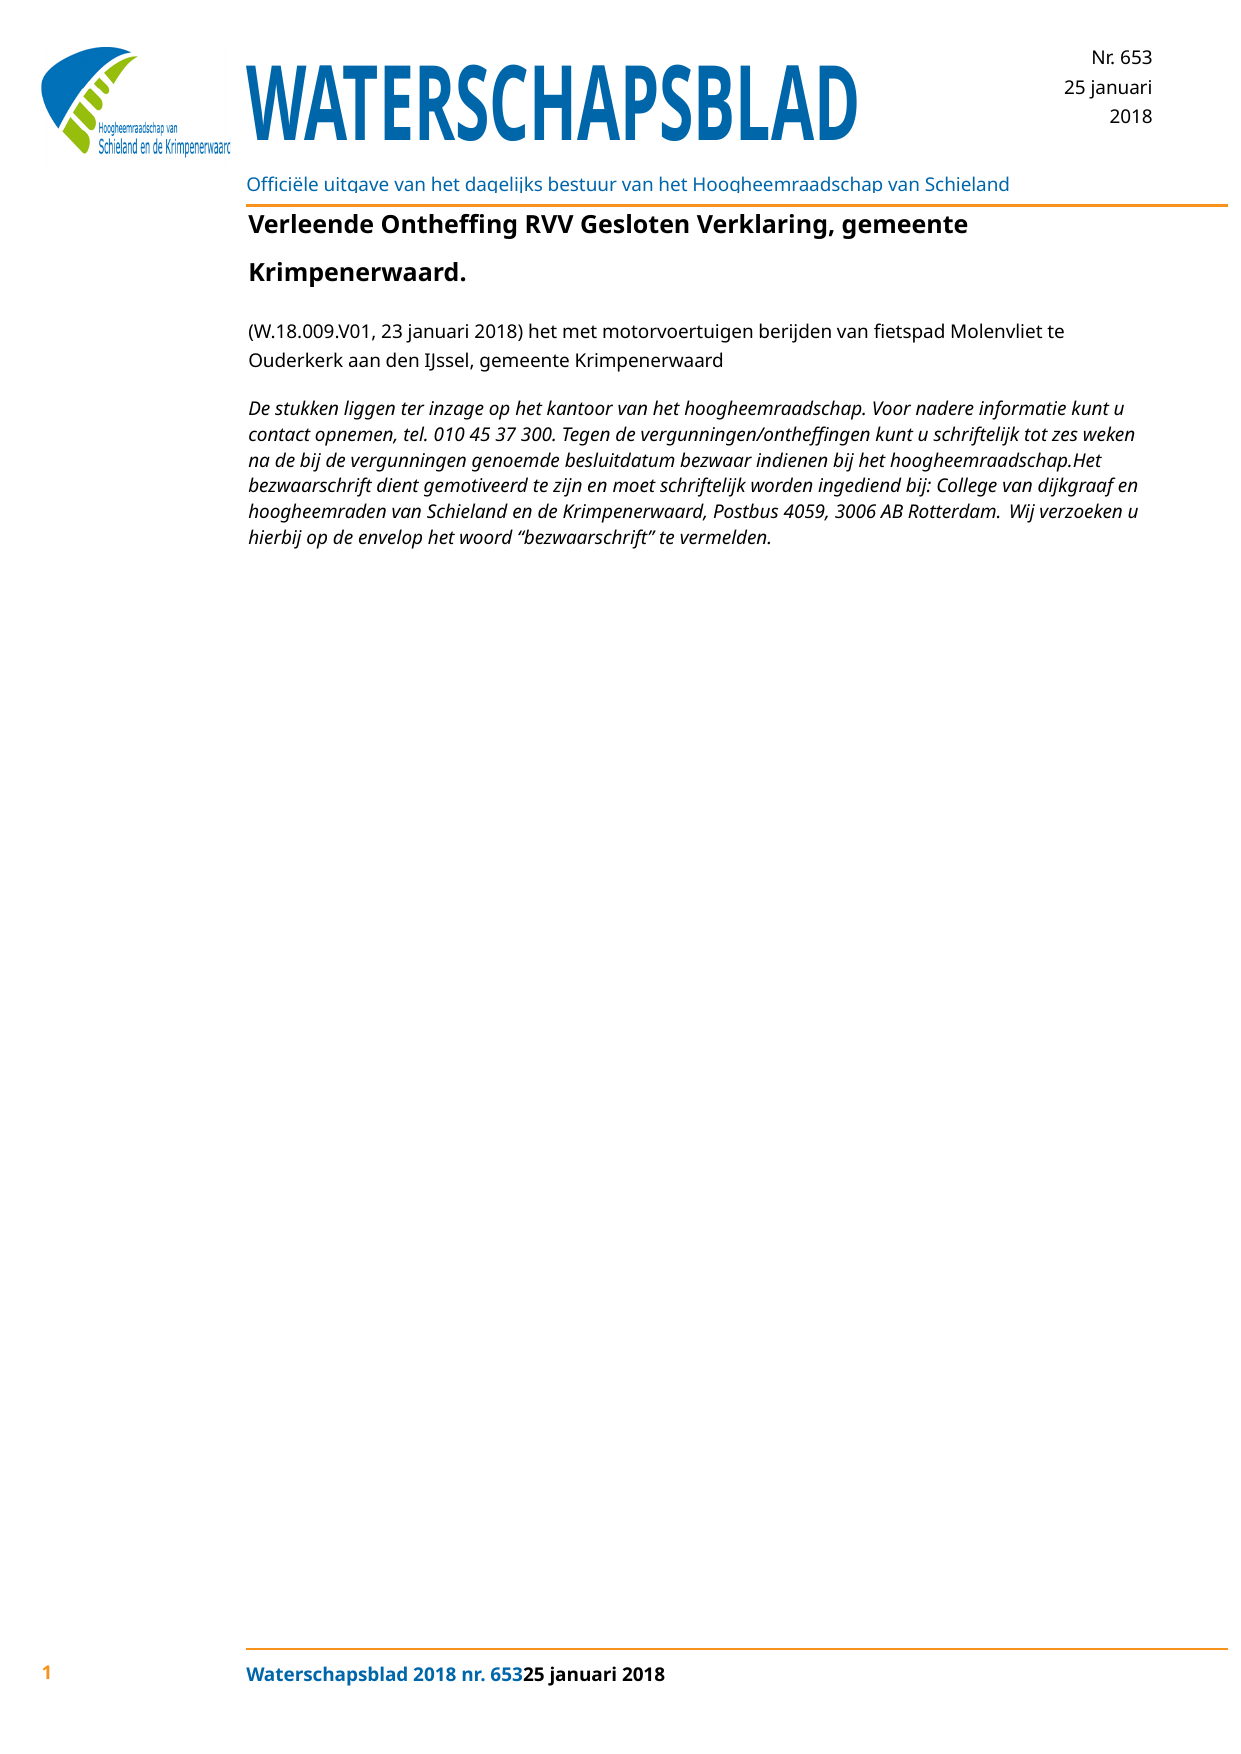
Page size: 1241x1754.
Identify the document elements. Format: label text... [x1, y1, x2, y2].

picture [41, 47, 231, 172]
text Verleende Ontheffing RVV Gesloten Verklaring, gemeente Krimpenerwaard. [248, 207, 1152, 288]
text De stukken liggen ter inzage op het kantoor van het hoogheemraadschap. Voor nadere informatie kunt u contact opnemen, tel. 010 45 37 300. Tegen de vergunningen/ontheffingen kunt u schriftelijk tot zes weken na de bij de vergunningen genoemde besluitdatum bezwaar indienen bij het hoogheemraadschap.Het bezwaarschrift dient gemotiveerd te zijn en moet schriftelijk worden ingediend bij: College van dijkgraaf en hoogheemraden van Schieland en de Krimpenerwaard, Postbus 4059, 3006 AB Rotterdam. Wij verzoeken u hierbij op de envelop het woord “bezwaarschrift” te vermelden. [248, 395, 1152, 550]
text (W.18.009.V01, 23 januari 2018) het met motorvoertuigen berijden van fietspad Molenvliet te Ouderkerk aan den IJssel, gemeente Krimpenerwaard [248, 318, 1152, 373]
